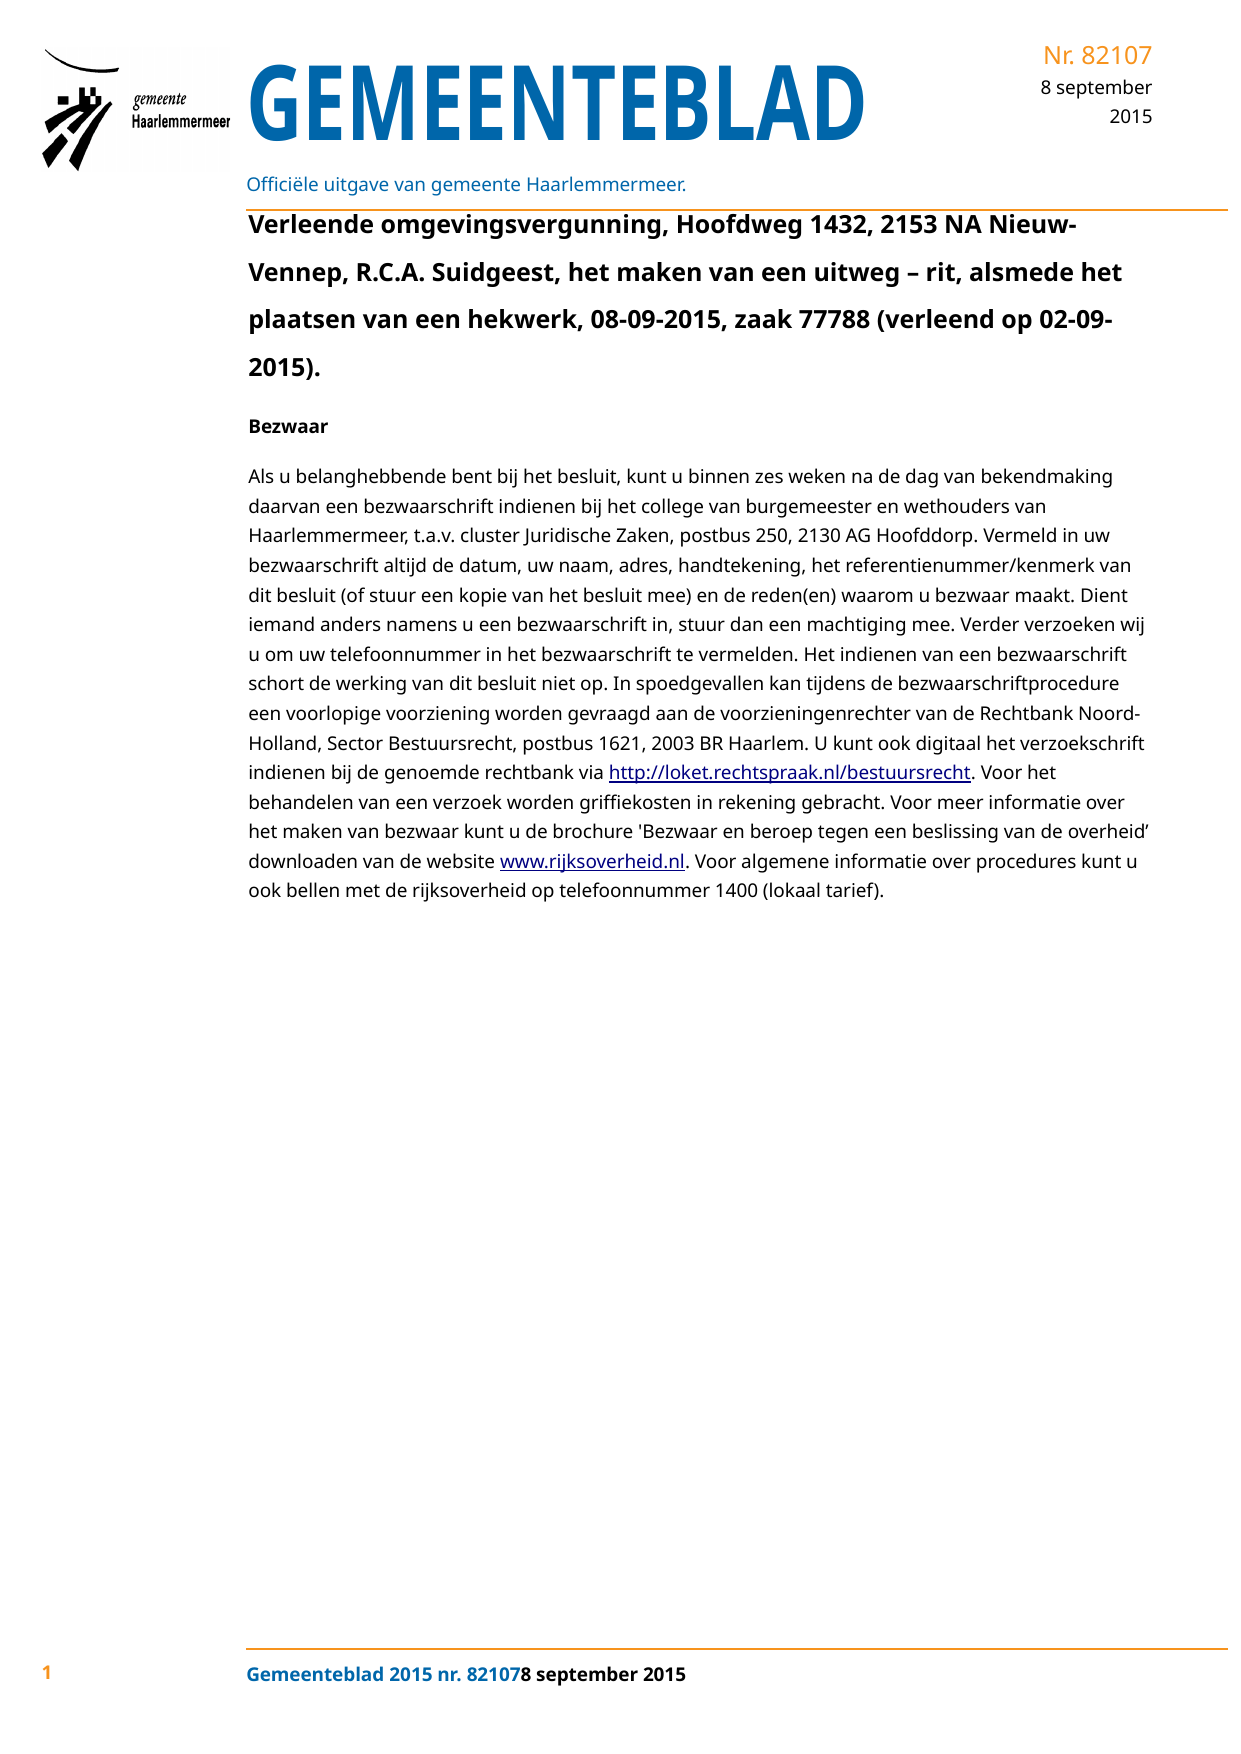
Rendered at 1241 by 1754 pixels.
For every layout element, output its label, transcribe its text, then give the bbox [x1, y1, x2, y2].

text Verleende omgevingsvergunning, Hoofdweg 1432, 2153 NA Nieuw-Vennep, R.C.A. Suidgeest, het maken van een uitweg – rit, alsmede het plaatsen van een hekwerk, 08-09-2015, zaak 77788 (verleend op 02-09-2015). [248, 211, 1152, 384]
text Als u belanghebbende bent bij het besluit, kunt u binnen zes weken na de dag van bekendmaking daarvan een bezwaarschrift indienen bij het college van burgemeester en wethouders van Haarlemmermeer, t.a.v. cluster Juridische Zaken, postbus 250, 2130 AG Hoofddorp. Vermeld in uw bezwaarschrift altijd de datum, uw naam, adres, handtekening, het referentienummer/kenmerk van dit besluit (of stuur een kopie van het besluit mee) en de reden(en) waarom u bezwaar maakt. Dient iemand anders namens u een bezwaarschrift in, stuur dan een machtiging mee. Verder verzoeken wij u om uw telefoonnummer in het bezwaarschrift te vermelden. Het indienen van een bezwaarschrift schort de werking van dit besluit niet op. In spoedgevallen kan tijdens de bezwaarschriftprocedure een voorlopige voorziening worden gevraagd aan de voorzieningenrechter van de Rechtbank Noord-Holland, Sector Bestuursrecht, postbus 1621, 2003 BR Haarlem. U kunt ook digitaal het verzoekschrift indienen bij de genoemde rechtbank via http://loket.rechtspraak.nl/bestuursrecht. Voor het behandelen van een verzoek worden griffiekosten in rekening gebracht. Voor meer informatie over het maken van bezwaar kunt u de brochure 'Bezwaar en beroep tegen een beslissing van de overheid’ downloaden van de website www.rijksoverheid.nl. Voor algemene informatie over procedures kunt u ook bellen met de rijksoverheid op telefoonnummer 1400 (lokaal tarief). [248, 463, 1152, 903]
picture [41, 47, 231, 172]
text Bezwaar [248, 413, 1152, 439]
